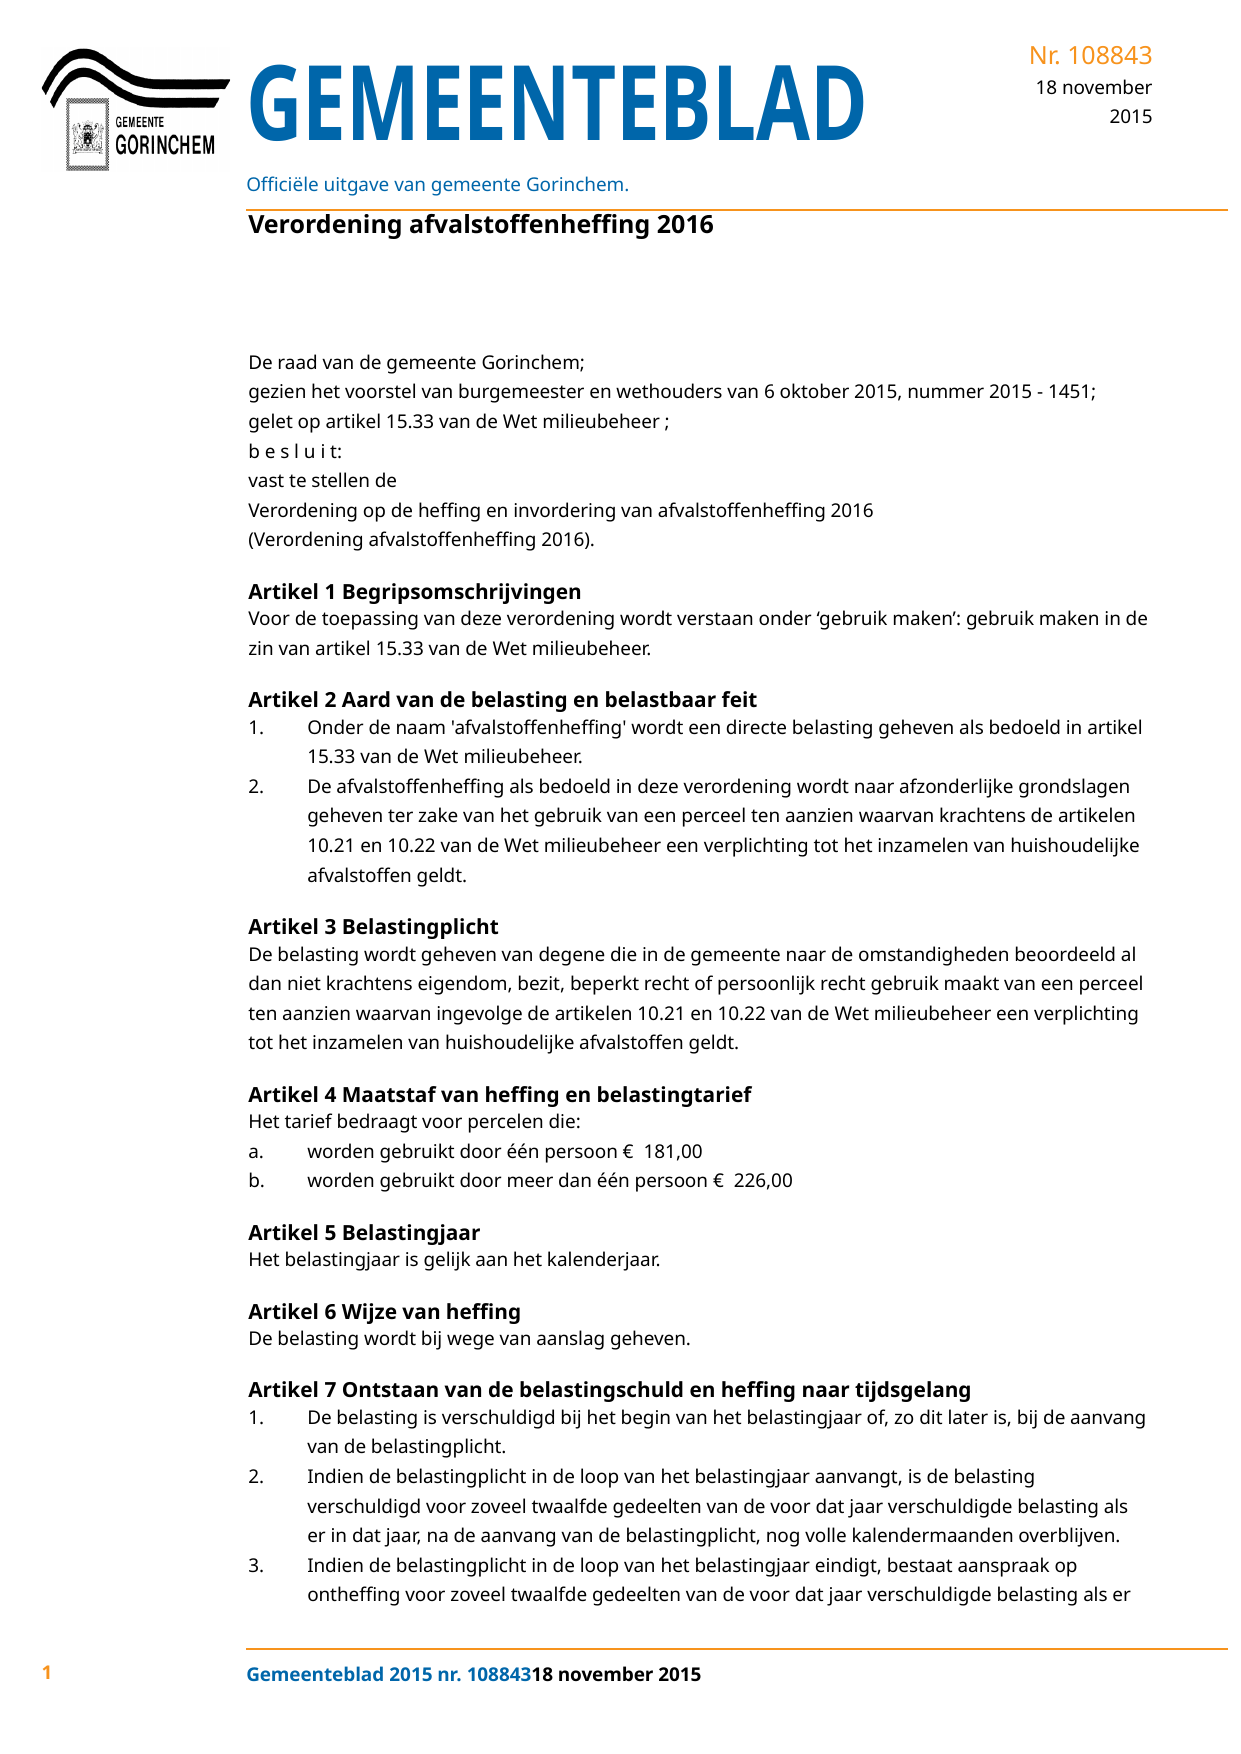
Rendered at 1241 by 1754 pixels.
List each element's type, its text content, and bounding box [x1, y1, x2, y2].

list De belasting is verschuldigd bij het begin van het belastingjaar of, zo dit later is, bij de aanvang van de belastingplicht. [248, 1404, 1152, 1459]
list Onder de naam 'afvalstoffenheffing' wordt een directe belasting geheven als bedoeld in artikel 15.33 van de Wet milieubeheer. [248, 714, 1152, 769]
text Artikel 1 Begripsomschrijvingen [248, 577, 1152, 606]
text De belasting wordt geheven van degene die in de gemeente naar de omstandigheden beoordeeld al dan niet krachtens eigendom, bezit, beperkt recht of persoonlijk recht gebruik maakt van een perceel ten aanzien waarvan ingevolge de artikelen 10.21 en 10.22 van de Wet milieubeheer een verplichting tot het inzamelen van huishoudelijke afvalstoffen geldt. [248, 941, 1152, 1055]
list Indien de belastingplicht in de loop van het belastingjaar eindigt, bestaat aanspraak op ontheffing voor zoveel twaalfde gedeelten van de voor dat jaar verschuldigde belasting als er [248, 1552, 1152, 1607]
list De afvalstoffenheffing als bedoeld in deze verordening wordt naar afzonderlijke grondslagen geheven ter zake van het gebruik van een perceel ten aanzien waarvan krachtens de artikelen 10.21 en 10.22 van de Wet milieubeheer een verplichting tot het inzamelen van huishoudelijke afvalstoffen geldt. [248, 773, 1152, 888]
text De raad van de gemeente Gorinchem; [248, 349, 1152, 375]
text Verordening op de heffing en invordering van afvalstoffenheffing 2016 [248, 497, 1152, 523]
list Indien de belastingplicht in de loop van het belastingjaar aanvangt, is de belasting verschuldigd voor zoveel twaalfde gedeelten van de voor dat jaar verschuldigde belasting als er in dat jaar, na de aanvang van de belastingplicht, nog volle kalendermaanden overblijven. [248, 1463, 1152, 1548]
text b e s l u i t: [248, 438, 1152, 464]
text Het tarief bedraagt voor percelen die: [248, 1108, 1152, 1134]
text gelet op artikel 15.33 van de Wet milieubeheer ; [248, 408, 1152, 434]
text Verordening afvalstoffenheffing 2016 [248, 211, 1152, 241]
text Artikel 2 Aard van de belasting en belastbaar feit [248, 686, 1152, 714]
picture [41, 47, 231, 172]
text Artikel 4 Maatstaf van heffing en belastingtarief [248, 1080, 1152, 1108]
text De belasting wordt bij wege van aanslag geheven. [248, 1325, 1152, 1351]
text Voor de toepassing van deze verordening wordt verstaan onder ‘gebruik maken’: gebruik maken in de zin van artikel 15.33 van de Wet milieubeheer. [248, 606, 1152, 661]
text vast te stellen de [248, 467, 1152, 493]
text (Verordening afvalstoffenheffing 2016). [248, 527, 1152, 552]
text Artikel 3 Belastingplicht [248, 912, 1152, 941]
list worden gebruikt door één persoon € 181,00 [248, 1138, 1152, 1164]
text gezien het voorstel van burgemeester en wethouders van 6 oktober 2015, nummer 2015 - 1451; [248, 379, 1152, 404]
text Artikel 6 Wijze van heffing [248, 1297, 1152, 1325]
text Artikel 7 Ontstaan van de belastingschuld en heffing naar tijdsgelang [248, 1376, 1152, 1404]
list worden gebruikt door meer dan één persoon € 226,00 [248, 1167, 1152, 1193]
text Het belastingjaar is gelijk aan het kalenderjaar. [248, 1246, 1152, 1272]
text Artikel 5 Belastingjaar [248, 1218, 1152, 1246]
